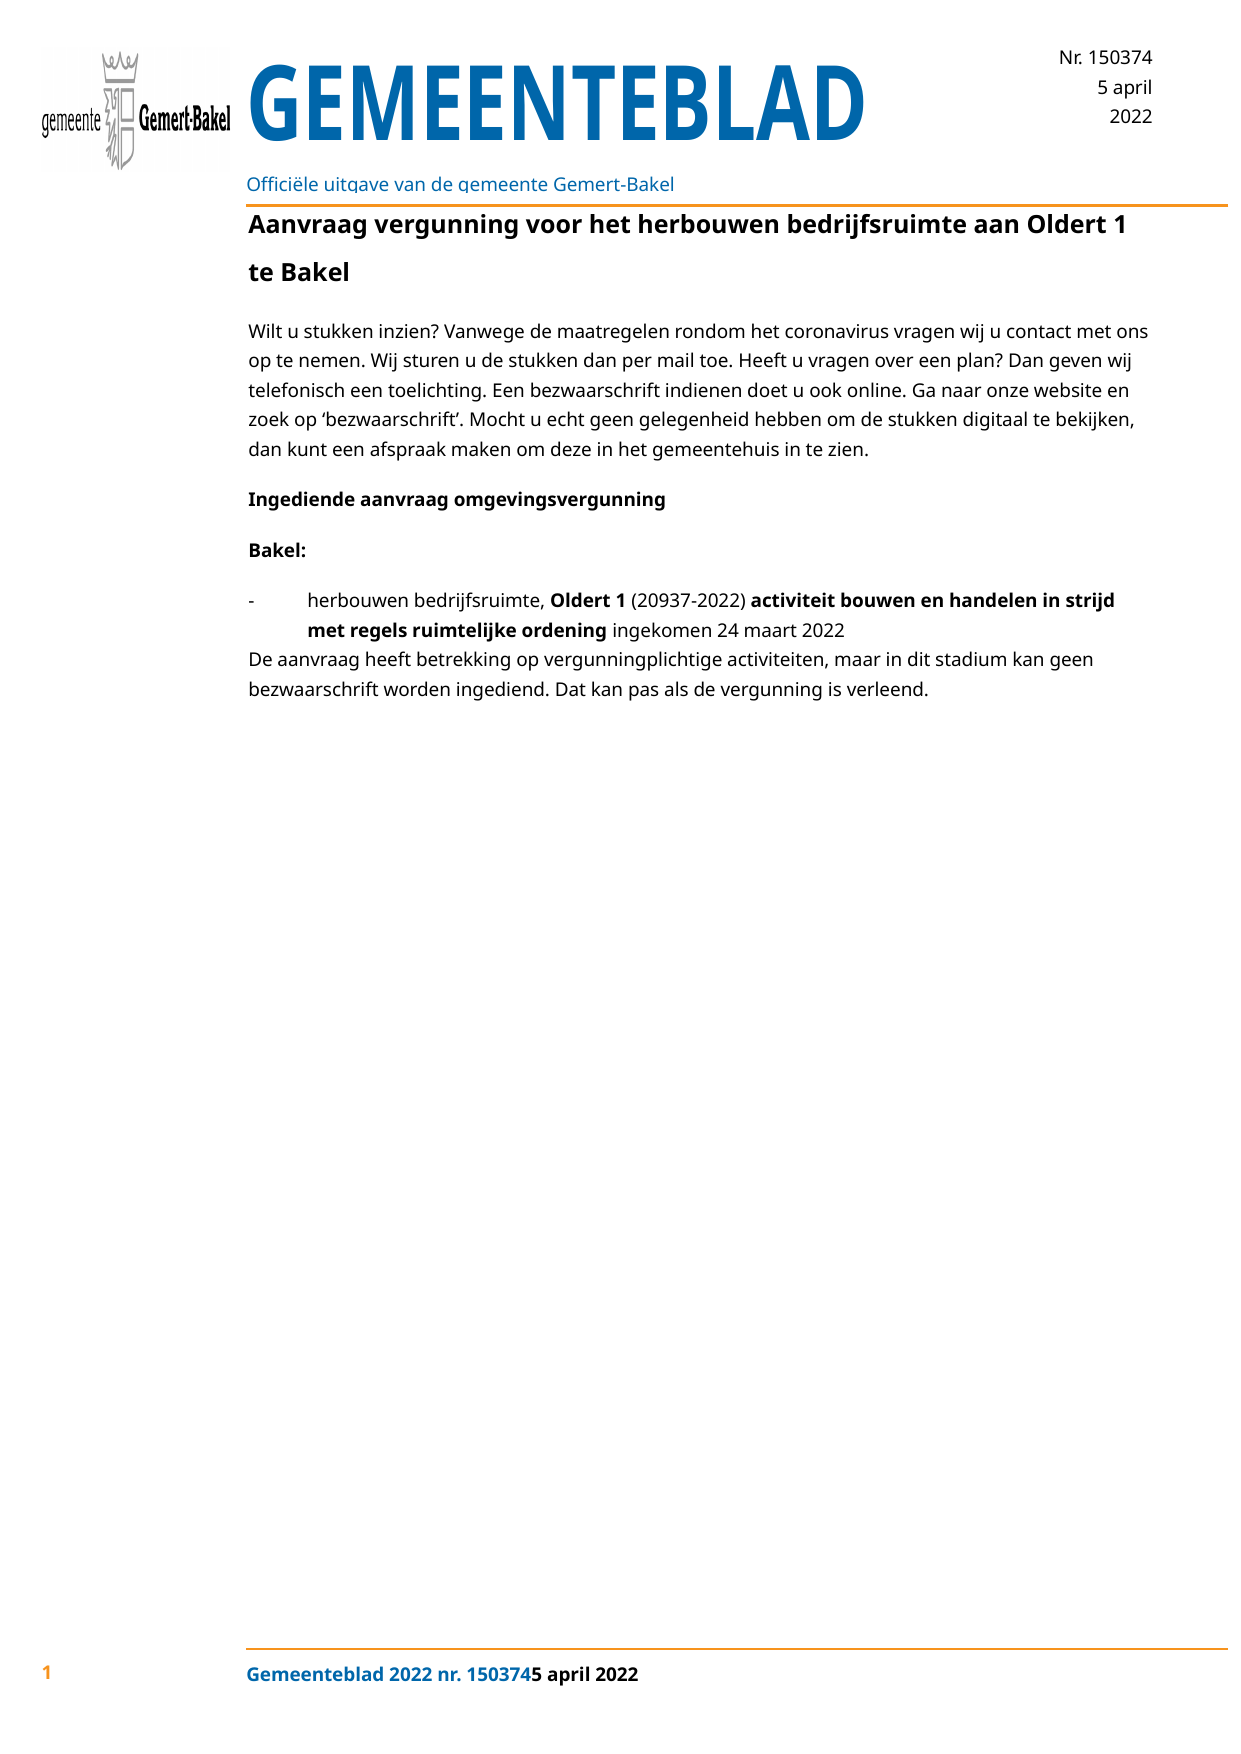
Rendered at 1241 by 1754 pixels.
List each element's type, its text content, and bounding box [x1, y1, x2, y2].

list herbouwen bedrijfsruimte, Oldert 1 (20937-2022) activiteit bouwen en handelen in strijd met regels ruimtelijke ordening ingekomen 24 maart 2022 [248, 587, 1152, 643]
text Wilt u stukken inzien? Vanwege de maatregelen rondom het coronavirus vragen wij u contact met ons op te nemen. Wij sturen u de stukken dan per mail toe. Heeft u vragen over een plan? Dan geven wij telefonisch een toelichting. Een bezwaarschrift indienen doet u ook online. Ga naar onze website en zoek op ‘bezwaarschrift’. Mocht u echt geen gelegenheid hebben om de stukken digitaal te bekijken, dan kunt een afspraak maken om deze in het gemeentehuis in te zien. [248, 318, 1152, 462]
text Aanvraag vergunning voor het herbouwen bedrijfsruimte aan Oldert 1 te Bakel [248, 207, 1152, 288]
text Ingediende aanvraag omgevingsvergunning [248, 487, 1152, 512]
picture [41, 47, 231, 172]
text Bakel: [248, 537, 1152, 563]
text De aanvraag heeft betrekking op vergunningplichtige activiteiten, maar in dit stadium kan geen bezwaarschrift worden ingediend. Dat kan pas als de vergunning is verleend. [248, 647, 1152, 702]
